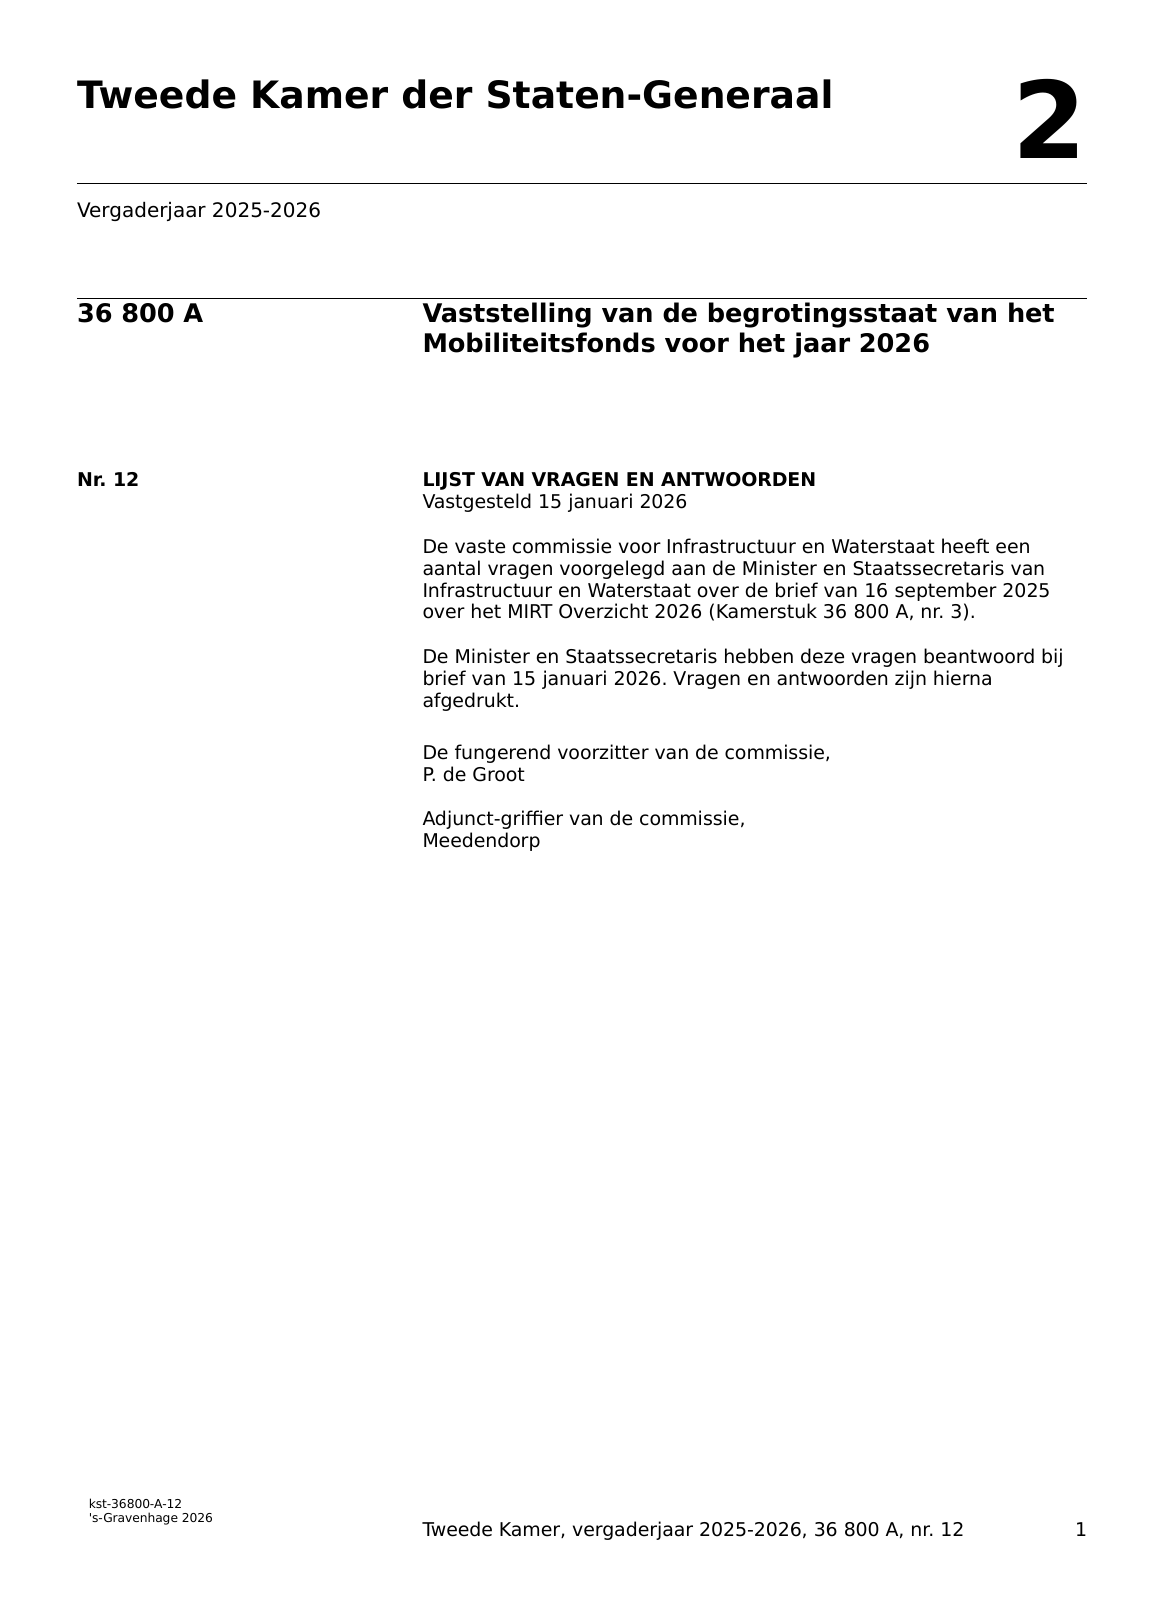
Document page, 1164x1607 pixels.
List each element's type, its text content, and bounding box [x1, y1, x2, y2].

text De fungerend voorzitter van de commissie, P. de Groot [422, 742, 1087, 786]
subtitle Nr. 12 LIJST VAN VRAGEN EN ANTWOORDEN [77, 469, 1087, 491]
text De Minister en Staatssecretaris hebben deze vragen beantwoord bij brief van 15 januari 2026. Vragen en antwoorden zijn hierna afgedrukt. [422, 646, 1087, 712]
table_header Tweede Kamer der Staten-Generaal [77, 59, 886, 183]
text kst-36800-A-12 [88, 1497, 323, 1511]
text De vaste commissie voor Infrastructuur en Waterstaat heeft een aantal vragen voorgelegd aan de Minister en Staatssecretaris van Infrastructuur en Waterstaat over de brief van 16 september 2025 over het MIRT Overzicht 2026 (Kamerstuk 36 800 A, nr. 3). [422, 536, 1087, 623]
table_header 2 [886, 59, 1087, 183]
text Vastgesteld 15 januari 2026 [422, 491, 1087, 513]
text Adjunct-griffier van de commissie, Meedendorp [422, 808, 1087, 852]
table_cell Vergaderjaar 2025-2026 [77, 184, 1087, 298]
text 's-Gravenhage 2026 [88, 1511, 323, 1525]
subtitle 36 800 A Vaststelling van de begrotingsstaat van het Mobiliteitsfonds voor het jaar 2026 [77, 299, 1087, 358]
